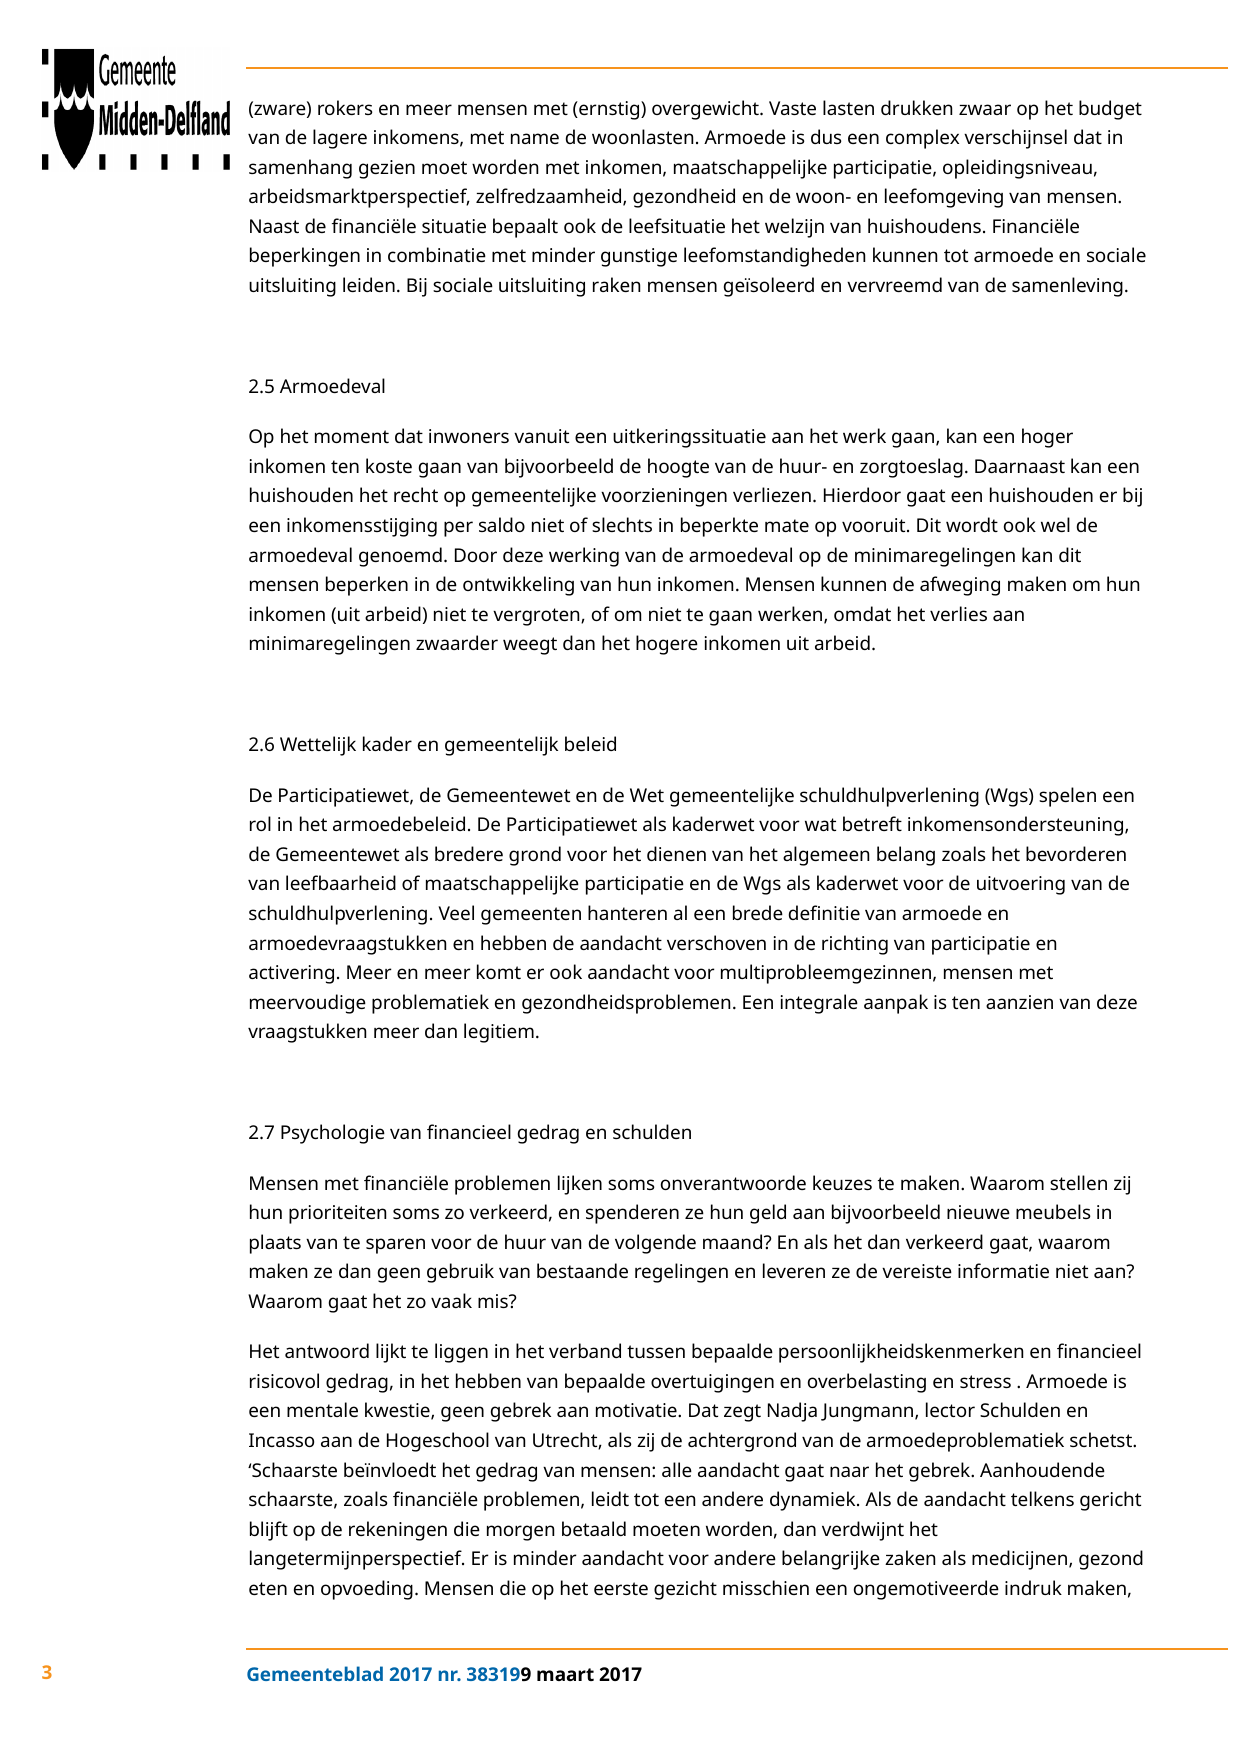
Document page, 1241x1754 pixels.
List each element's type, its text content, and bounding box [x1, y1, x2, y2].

picture [41, 47, 231, 172]
text Mensen met financiële problemen lijken soms onverantwoorde keuzes te maken. Waarom stellen zij hun prioriteiten soms zo verkeerd, en spenderen ze hun geld aan bijvoorbeeld nieuwe meubels in plaats van te sparen voor de huur van de volgende maand? En als het dan verkeerd gaat, waarom maken ze dan geen gebruik van bestaande regelingen en leveren ze de vereiste informatie niet aan? Waarom gaat het zo vaak mis? [248, 1170, 1152, 1314]
text Het antwoord lijkt te liggen in het verband tussen bepaalde persoonlijkheidskenmerken en financieel risicovol gedrag, in het hebben van bepaalde overtuigingen en overbelasting en stress . Armoede is een mentale kwestie, geen gebrek aan motivatie. Dat zegt Nadja Jungmann, lector Schulden en Incasso aan de Hogeschool van Utrecht, als zij de achtergrond van de armoedeproblematiek schetst. ‘Schaarste beïnvloedt het gedrag van mensen: alle aandacht gaat naar het gebrek. Aanhoudende schaarste, zoals financiële problemen, leidt tot een andere dynamiek. Als de aandacht telkens gericht blijft op de rekeningen die morgen betaald moeten worden, dan verdwijnt het langetermijnperspectief. Er is minder aandacht voor andere belangrijke zaken als medicijnen, gezond eten en opvoeding. Mensen die op het eerste gezicht misschien een ongemotiveerde indruk maken, [248, 1338, 1152, 1601]
text Op het moment dat inwoners vanuit een uitkeringssituatie aan het werk gaan, kan een hoger inkomen ten koste gaan van bijvoorbeeld de hoogte van de huur- en zorgtoeslag. Daarnaast kan een huishouden het recht op gemeentelijke voorzieningen verliezen. Hierdoor gaat een huishouden er bij een inkomensstijging per saldo niet of slechts in beperkte mate op vooruit. Dit wordt ook wel de armoedeval genoemd. Door deze werking van de armoedeval op de minimaregelingen kan dit mensen beperken in de ontwikkeling van hun inkomen. Mensen kunnen de afweging maken om hun inkomen (uit arbeid) niet te vergroten, of om niet te gaan werken, omdat het verlies aan minimaregelingen zwaarder weegt dan het hogere inkomen uit arbeid. [248, 423, 1152, 656]
text 2.7 Psychologie van financieel gedrag en schulden [248, 1119, 1152, 1145]
text De Participatiewet, de Gemeentewet en de Wet gemeentelijke schuldhulpverlening (Wgs) spelen een rol in het armoedebeleid. De Participatiewet als kaderwet voor wat betreft inkomensondersteuning, de Gemeentewet als bredere grond voor het dienen van het algemeen belang zoals het bevorderen van leefbaarheid of maatschappelijke participatie en de Wgs als kaderwet voor de uitvoering van de schuldhulpverlening. Veel gemeenten hanteren al een brede definitie van armoede en armoedevraagstukken en hebben de aandacht verschoven in de richting van participatie en activering. Meer en meer komt er ook aandacht voor multiprobleemgezinnen, mensen met meervoudige problematiek en gezondheidsproblemen. Een integrale aanpak is ten aanzien van deze vraagstukken meer dan legitiem. [248, 782, 1152, 1044]
text 2.6 Wettelijk kader en gemeentelijk beleid [248, 731, 1152, 757]
text (zware) rokers en meer mensen met (ernstig) overgewicht. Vaste lasten drukken zwaar op het budget van de lagere inkomens, met name de woonlasten. Armoede is dus een complex verschijnsel dat in samenhang gezien moet worden met inkomen, maatschappelijke participatie, opleidingsniveau, arbeidsmarktperspectief, zelfredzaamheid, gezondheid en de woon- en leefomgeving van mensen. Naast de financiële situatie bepaalt ook de leefsituatie het welzijn van huishoudens. Financiële beperkingen in combinatie met minder gunstige leefomstandigheden kunnen tot armoede en sociale uitsluiting leiden. Bij sociale uitsluiting raken mensen geïsoleerd en vervreemd van de samenleving. [248, 95, 1152, 298]
text 2.5 Armoedeval [248, 373, 1152, 399]
